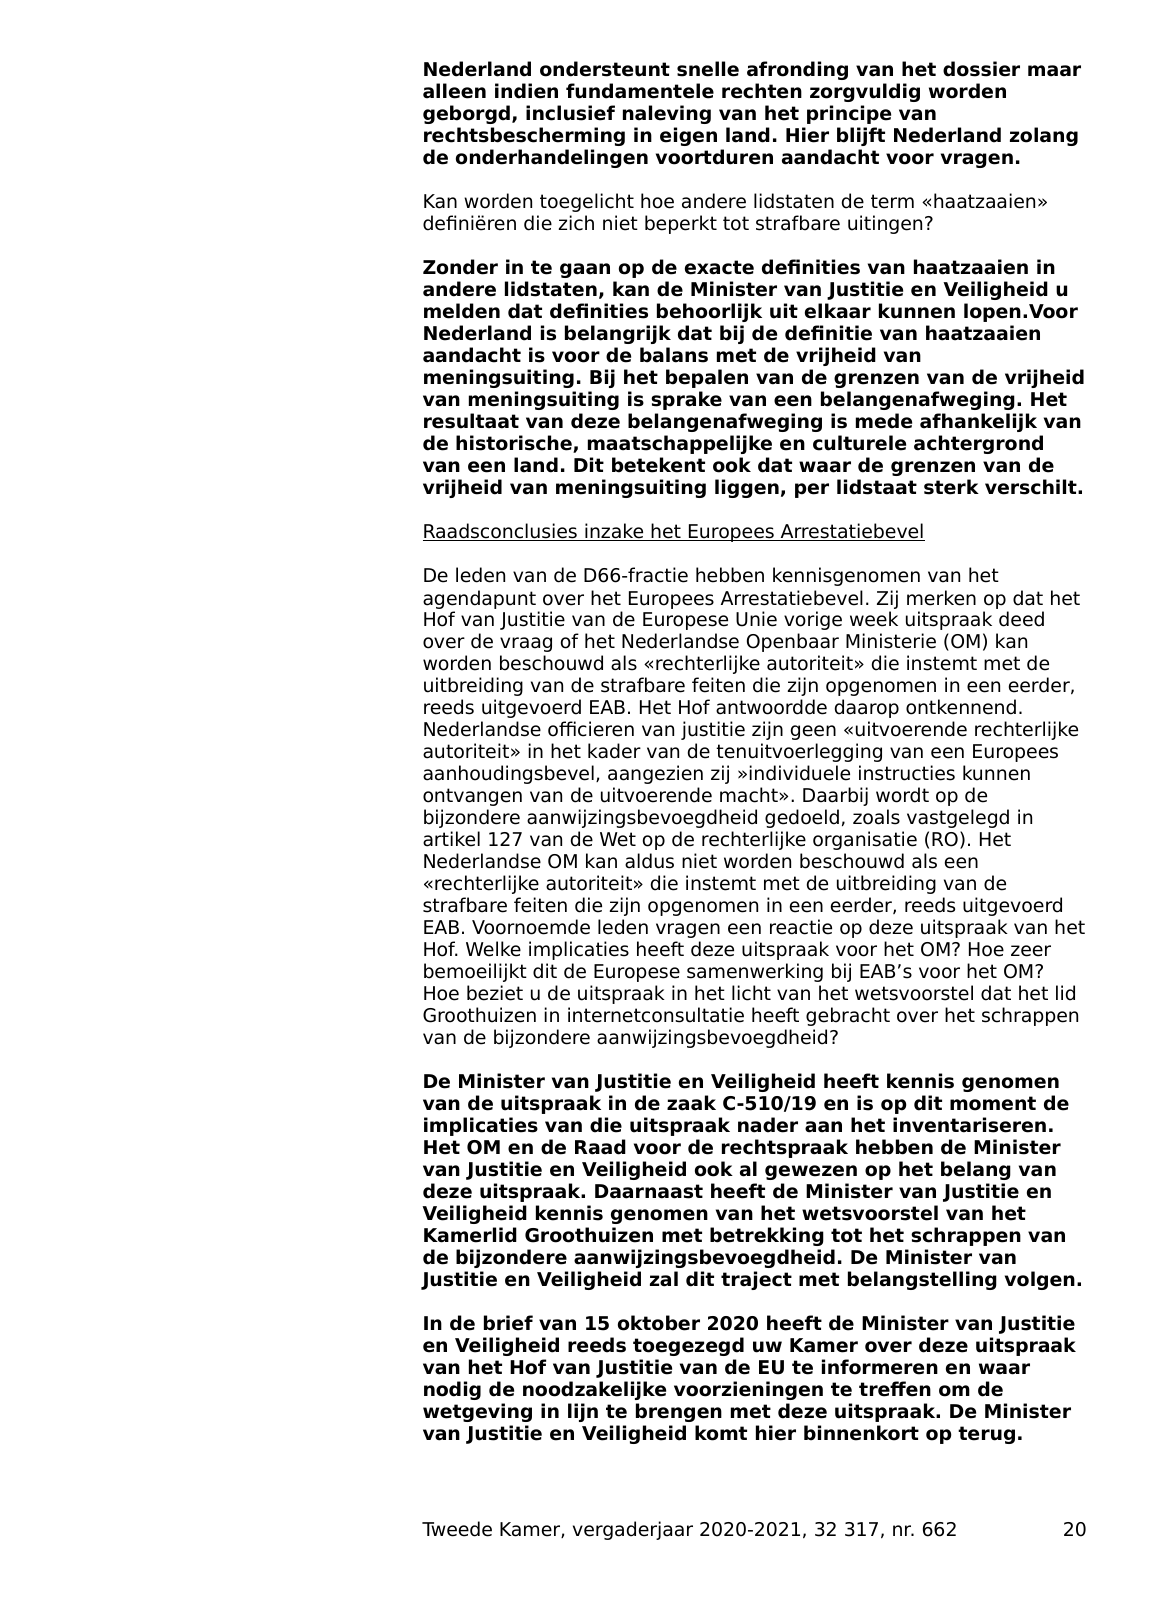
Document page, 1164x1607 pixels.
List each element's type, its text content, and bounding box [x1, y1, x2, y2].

text De leden van de D66-fractie hebben kennisgenomen van het agendapunt over het Europees Arrestatiebevel. Zij merken op dat het Hof van Justitie van de Europese Unie vorige week uitspraak deed over de vraag of het Nederlandse Openbaar Ministerie (OM) kan worden beschouwd als «rechterlijke autoriteit» die instemt met de uitbreiding van de strafbare feiten die zijn opgenomen in een eerder, reeds uitgevoerd EAB. Het Hof antwoordde daarop ontkennend. Nederlandse officieren van justitie zijn geen «uitvoerende rechterlijke autoriteit» in het kader van de tenuitvoerlegging van een Europees aanhoudingsbevel, aangezien zij »individuele instructies kunnen ontvangen van de uitvoerende macht». Daarbij wordt op de bijzondere aanwijzingsbevoegdheid gedoeld, zoals vastgelegd in artikel 127 van de Wet op de rechterlijke organisatie (RO). Het Nederlandse OM kan aldus niet worden beschouwd als een «rechterlijke autoriteit» die instemt met de uitbreiding van de strafbare feiten die zijn opgenomen in een eerder, reeds uitgevoerd EAB. Voornoemde leden vragen een reactie op deze uitspraak van het Hof. Welke implicaties heeft deze uitspraak voor het OM? Hoe zeer bemoeilijkt dit de Europese samenwerking bij EAB’s voor het OM? Hoe beziet u de uitspraak in het licht van het wetsvoorstel dat het lid Groothuizen in internetconsultatie heeft gebracht over het schrappen van de bijzondere aanwijzingsbevoegdheid? [422, 565, 1087, 1049]
subtitle Raadsconclusies inzake het Europees Arrestatiebevel [422, 521, 1087, 543]
text Nederland ondersteunt snelle afronding van het dossier maar alleen indien fundamentele rechten zorgvuldig worden geborgd, inclusief naleving van het principe van rechtsbescherming in eigen land. Hier blijft Nederland zolang de onderhandelingen voortduren aandacht voor vragen. [422, 59, 1087, 169]
text Zonder in te gaan op de exacte definities van haatzaaien in andere lidstaten, kan de Minister van Justitie en Veiligheid u melden dat definities behoorlijk uit elkaar kunnen lopen.Voor Nederland is belangrijk dat bij de definitie van haatzaaien aandacht is voor de balans met de vrijheid van meningsuiting. Bij het bepalen van de grenzen van de vrijheid van meningsuiting is sprake van een belangenafweging. Het resultaat van deze belangenafweging is mede afhankelijk van de historische, maatschappelijke en culturele achtergrond van een land. Dit betekent ook dat waar de grenzen van de vrijheid van meningsuiting liggen, per lidstaat sterk verschilt. [422, 257, 1087, 499]
text Kan worden toegelicht hoe andere lidstaten de term «haatzaaien» definiëren die zich niet beperkt tot strafbare uitingen? [422, 191, 1087, 235]
text De Minister van Justitie en Veiligheid heeft kennis genomen van de uitspraak in de zaak C-510/19 en is op dit moment de implicaties van die uitspraak nader aan het inventariseren. Het OM en de Raad voor de rechtspraak hebben de Minister van Justitie en Veiligheid ook al gewezen op het belang van deze uitspraak. Daarnaast heeft de Minister van Justitie en Veiligheid kennis genomen van het wetsvoorstel van het Kamerlid Groothuizen met betrekking tot het schrappen van de bijzondere aanwijzingsbevoegdheid. De Minister van Justitie en Veiligheid zal dit traject met belangstelling volgen. [422, 1071, 1087, 1291]
text In de brief van 15 oktober 2020 heeft de Minister van Justitie en Veiligheid reeds toegezegd uw Kamer over deze uitspraak van het Hof van Justitie van de EU te informeren en waar nodig de noodzakelijke voorzieningen te treffen om de wetgeving in lijn te brengen met deze uitspraak. De Minister van Justitie en Veiligheid komt hier binnenkort op terug. [422, 1313, 1087, 1445]
